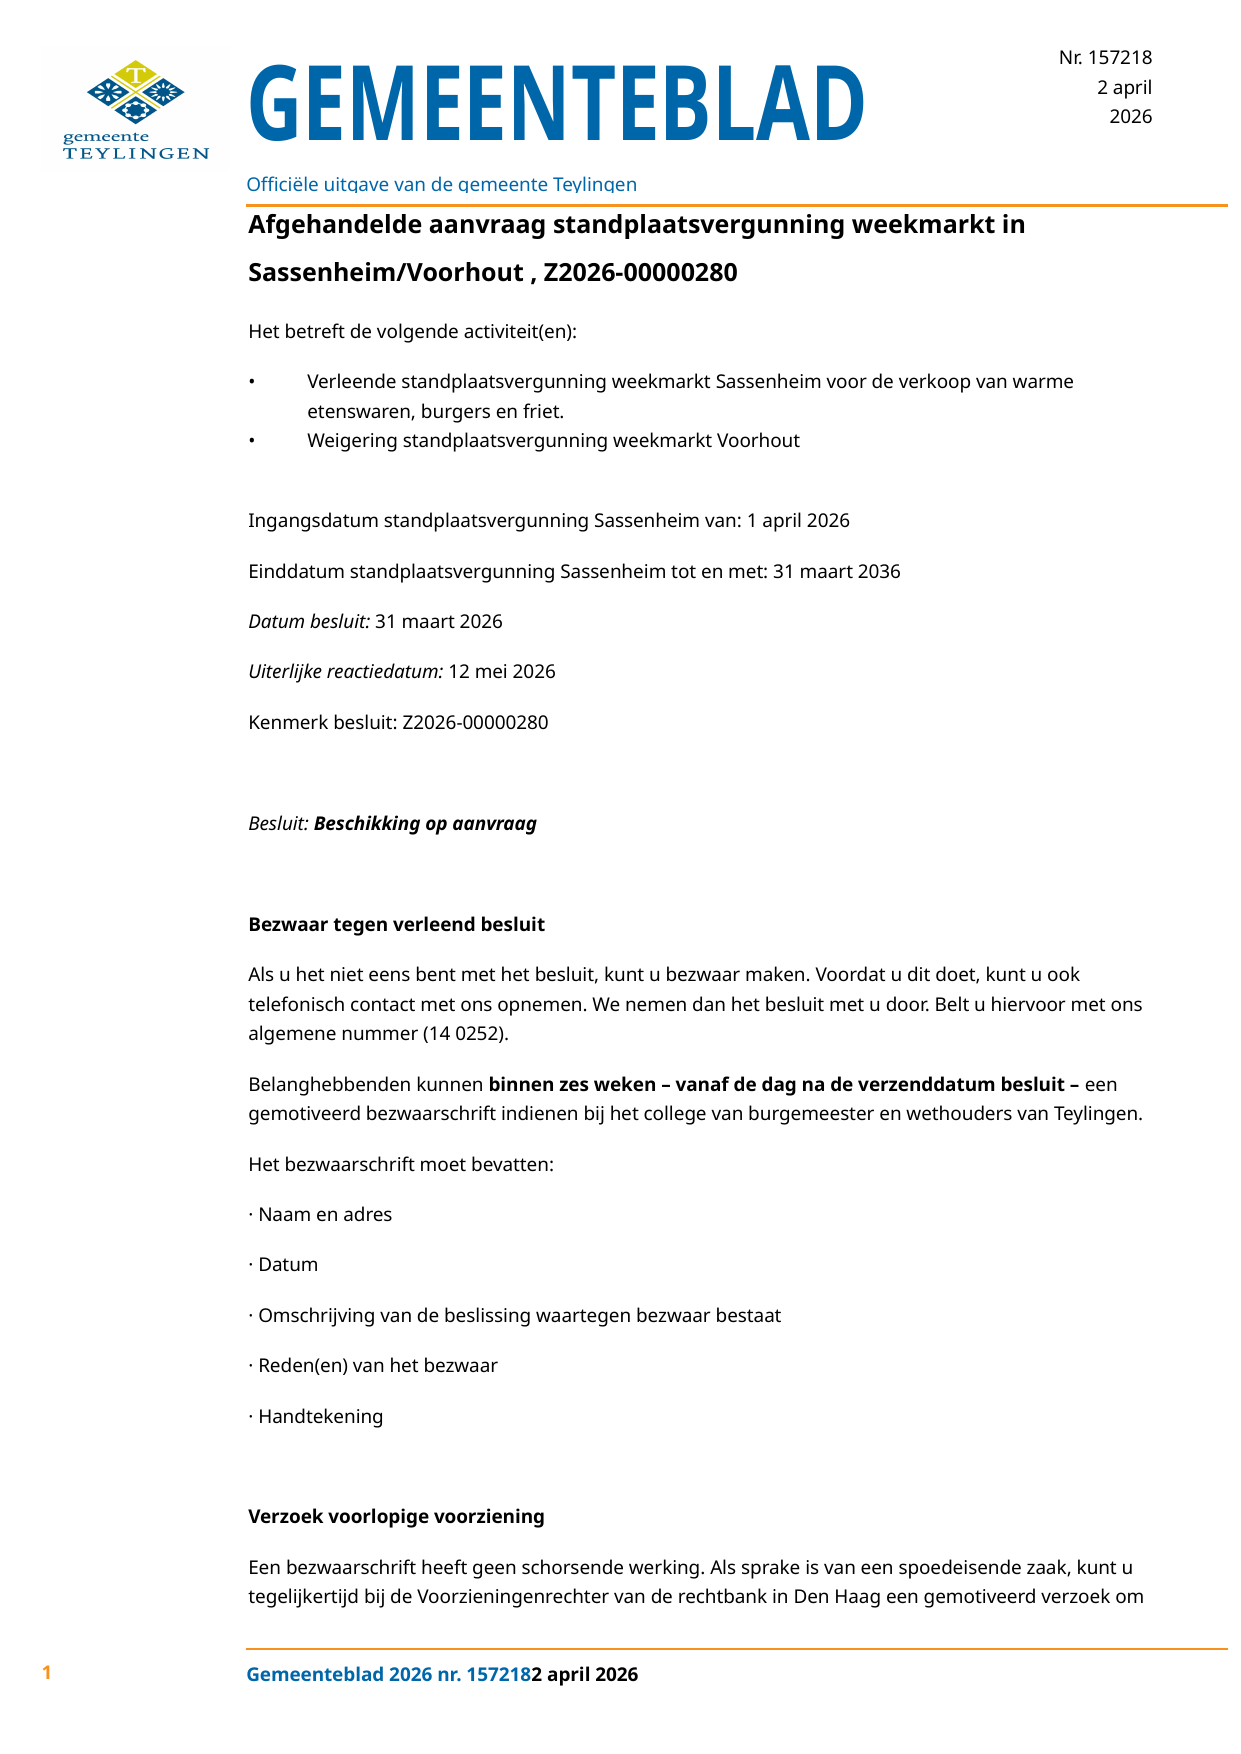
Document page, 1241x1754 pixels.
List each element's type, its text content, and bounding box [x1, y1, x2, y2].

text Het bezwaarschrift moet bevatten: [248, 1151, 1152, 1177]
text Uiterlijke reactiedatum: 12 mei 2026 [248, 659, 1152, 684]
list Verleende standplaatsvergunning weekmarkt Sassenheim voor de verkoop van warme etenswaren, burgers en friet. [248, 368, 1152, 424]
text Als u het niet eens bent met het besluit, kunt u bezwaar maken. Voordat u dit doet, kunt u ook telefonisch contact met ons opnemen. We nemen dan het besluit met u door. Belt u hiervoor met ons algemene nummer (14 0252). [248, 961, 1152, 1046]
text Bezwaar tegen verleend besluit [248, 911, 1152, 937]
text Verzoek voorlopige voorziening [248, 1504, 1152, 1529]
text Datum besluit: 31 maart 2026 [248, 608, 1152, 634]
text Besluit: Beschikking op aanvraag [248, 810, 1152, 836]
text · Datum [248, 1252, 1152, 1277]
text Het betreft de volgende activiteit(en): [248, 318, 1152, 344]
text Kenmerk besluit: Z2026-00000280 [248, 709, 1152, 735]
text Afgehandelde aanvraag standplaatsvergunning weekmarkt in Sassenheim/Voorhout , Z2026-00000280 [248, 207, 1152, 288]
text Einddatum standplaatsvergunning Sassenheim tot en met: 31 maart 2036 [248, 558, 1152, 584]
text Belanghebbenden kunnen binnen zes weken – vanaf de dag na de verzenddatum besluit – een gemotiveerd bezwaarschrift indienen bij het college van burgemeester en wethouders van Teylingen. [248, 1071, 1152, 1126]
text · Naam en adres [248, 1201, 1152, 1227]
text · Omschrijving van de beslissing waartegen bezwaar bestaat [248, 1302, 1152, 1328]
text Een bezwaarschrift heeft geen schorsende werking. Als sprake is van een spoedeisende zaak, kunt u tegelijkertijd bij de Voorzieningenrechter van de rechtbank in Den Haag een gemotiveerd verzoek om [248, 1554, 1152, 1609]
text · Reden(en) van het bezwaar [248, 1352, 1152, 1378]
picture [41, 47, 231, 172]
text · Handtekening [248, 1403, 1152, 1429]
text Ingangsdatum standplaatsvergunning Sassenheim van: 1 april 2026 [248, 507, 1152, 533]
list Weigering standplaatsvergunning weekmarkt Voorhout [248, 427, 1152, 453]
